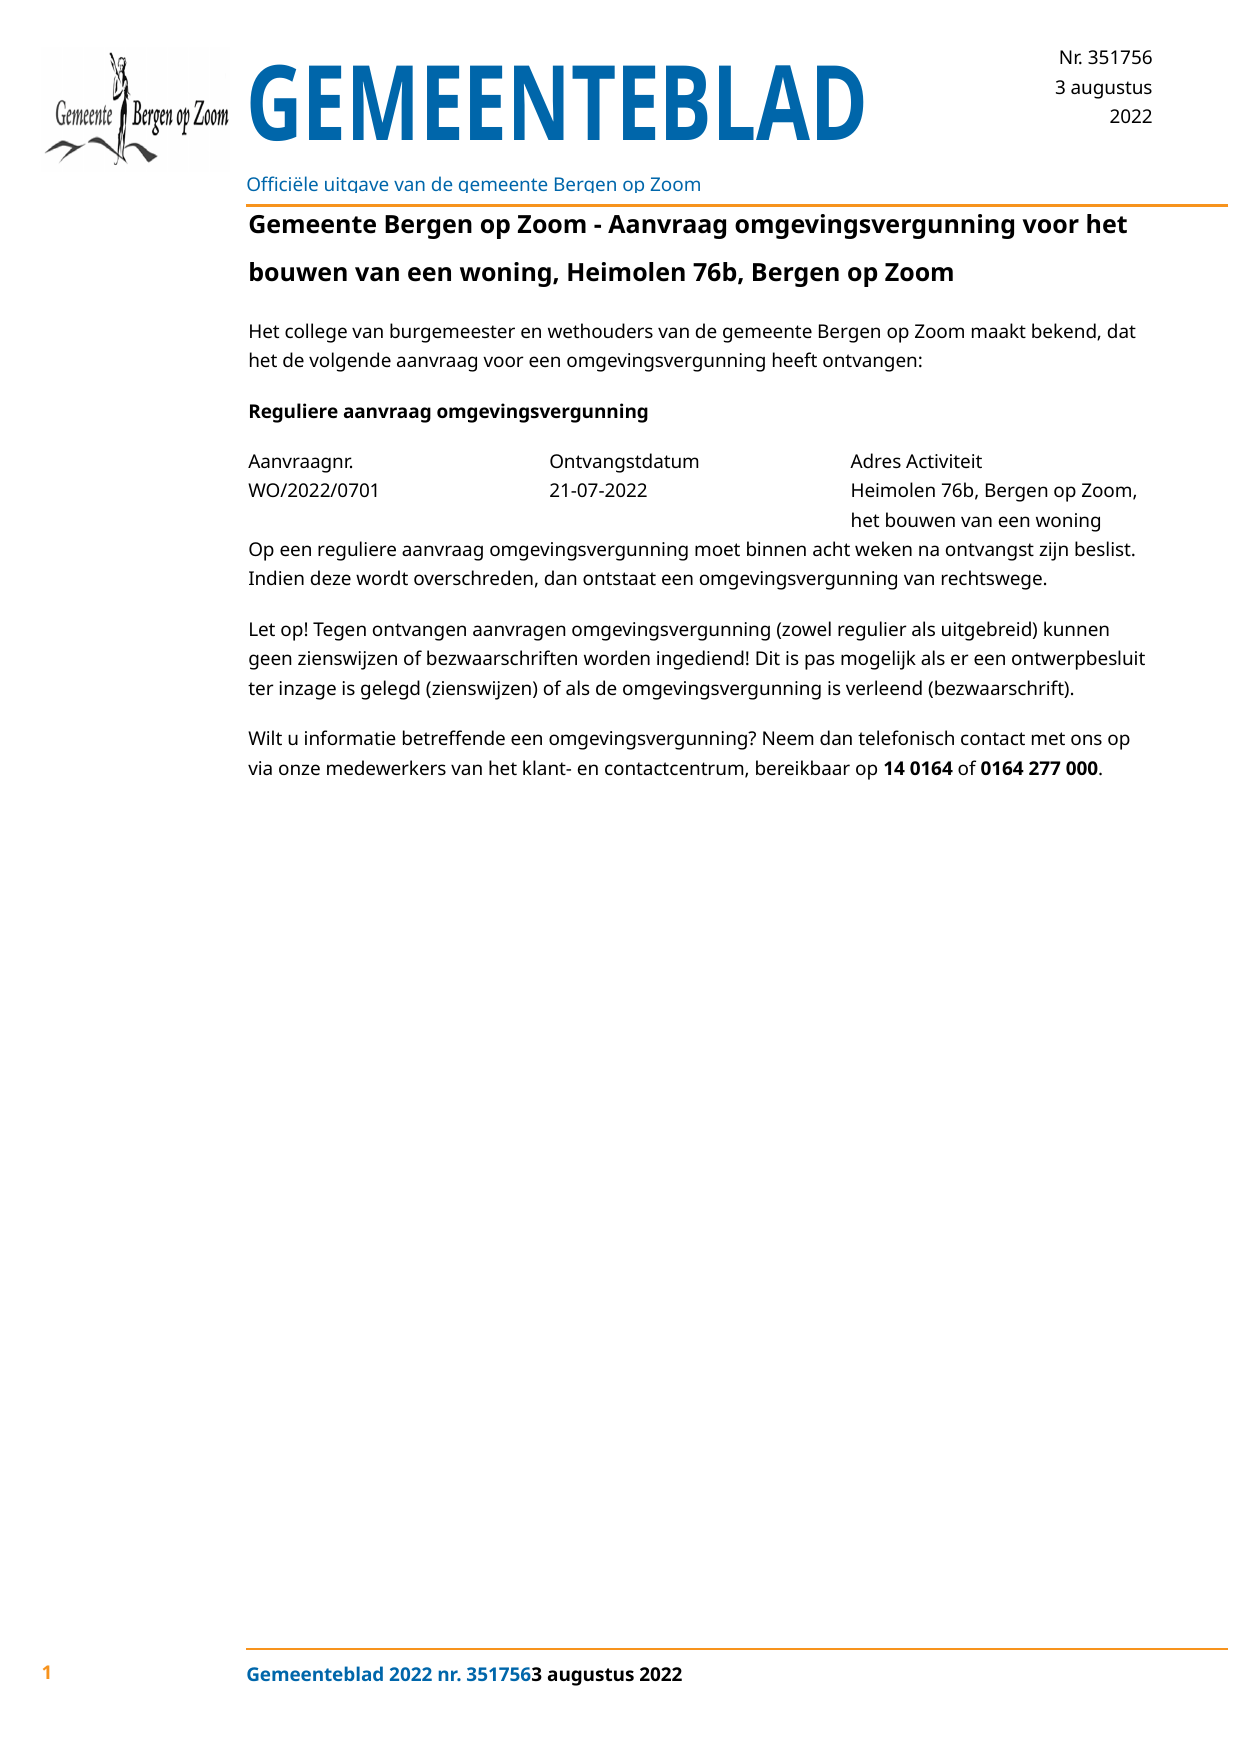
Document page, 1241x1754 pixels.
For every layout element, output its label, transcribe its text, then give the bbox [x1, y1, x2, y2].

text Gemeente Bergen op Zoom - Aanvraag omgevingsvergunning voor het bouwen van een woning, Heimolen 76b, Bergen op Zoom [248, 207, 1152, 288]
text Op een reguliere aanvraag omgevingsvergunning moet binnen acht weken na ontvangst zijn beslist. Indien deze wordt overschreden, dan ontstaat een omgevingsvergunning van rechtswege. [248, 536, 1152, 591]
text Het college van burgemeester en wethouders van de gemeente Bergen op Zoom maakt bekend, dat het de volgende aanvraag voor een omgevingsvergunning heeft ontvangen: [248, 318, 1152, 373]
table_header Adres Activiteit [850, 449, 1152, 474]
text Let op! Tegen ontvangen aanvragen omgevingsvergunning (zowel regulier als uitgebreid) kunnen geen zienswijzen of bezwaarschriften worden ingediend! Dit is pas mogelijk als er een ontwerpbesluit ter inzage is gelegd (zienswijzen) of als de omgevingsvergunning is verleend (bezwaarschrift). [248, 616, 1152, 701]
table_header Aanvraagnr. [248, 449, 549, 474]
table_header 21-07-2022 [549, 478, 850, 533]
table_header WO/2022/0701 [248, 478, 549, 533]
text Wilt u informatie betreffende een omgevingsvergunning? Neem dan telefonisch contact met ons op via onze medewerkers van het klant- en contactcentrum, bereikbaar op 14 0164 of 0164 277 000. [248, 726, 1152, 781]
text Reguliere aanvraag omgevingsvergunning [248, 398, 1152, 424]
table_header Ontvangstdatum [549, 449, 850, 474]
table_header Heimolen 76b, Bergen op Zoom, het bouwen van een woning [850, 478, 1152, 533]
picture [41, 47, 231, 172]
